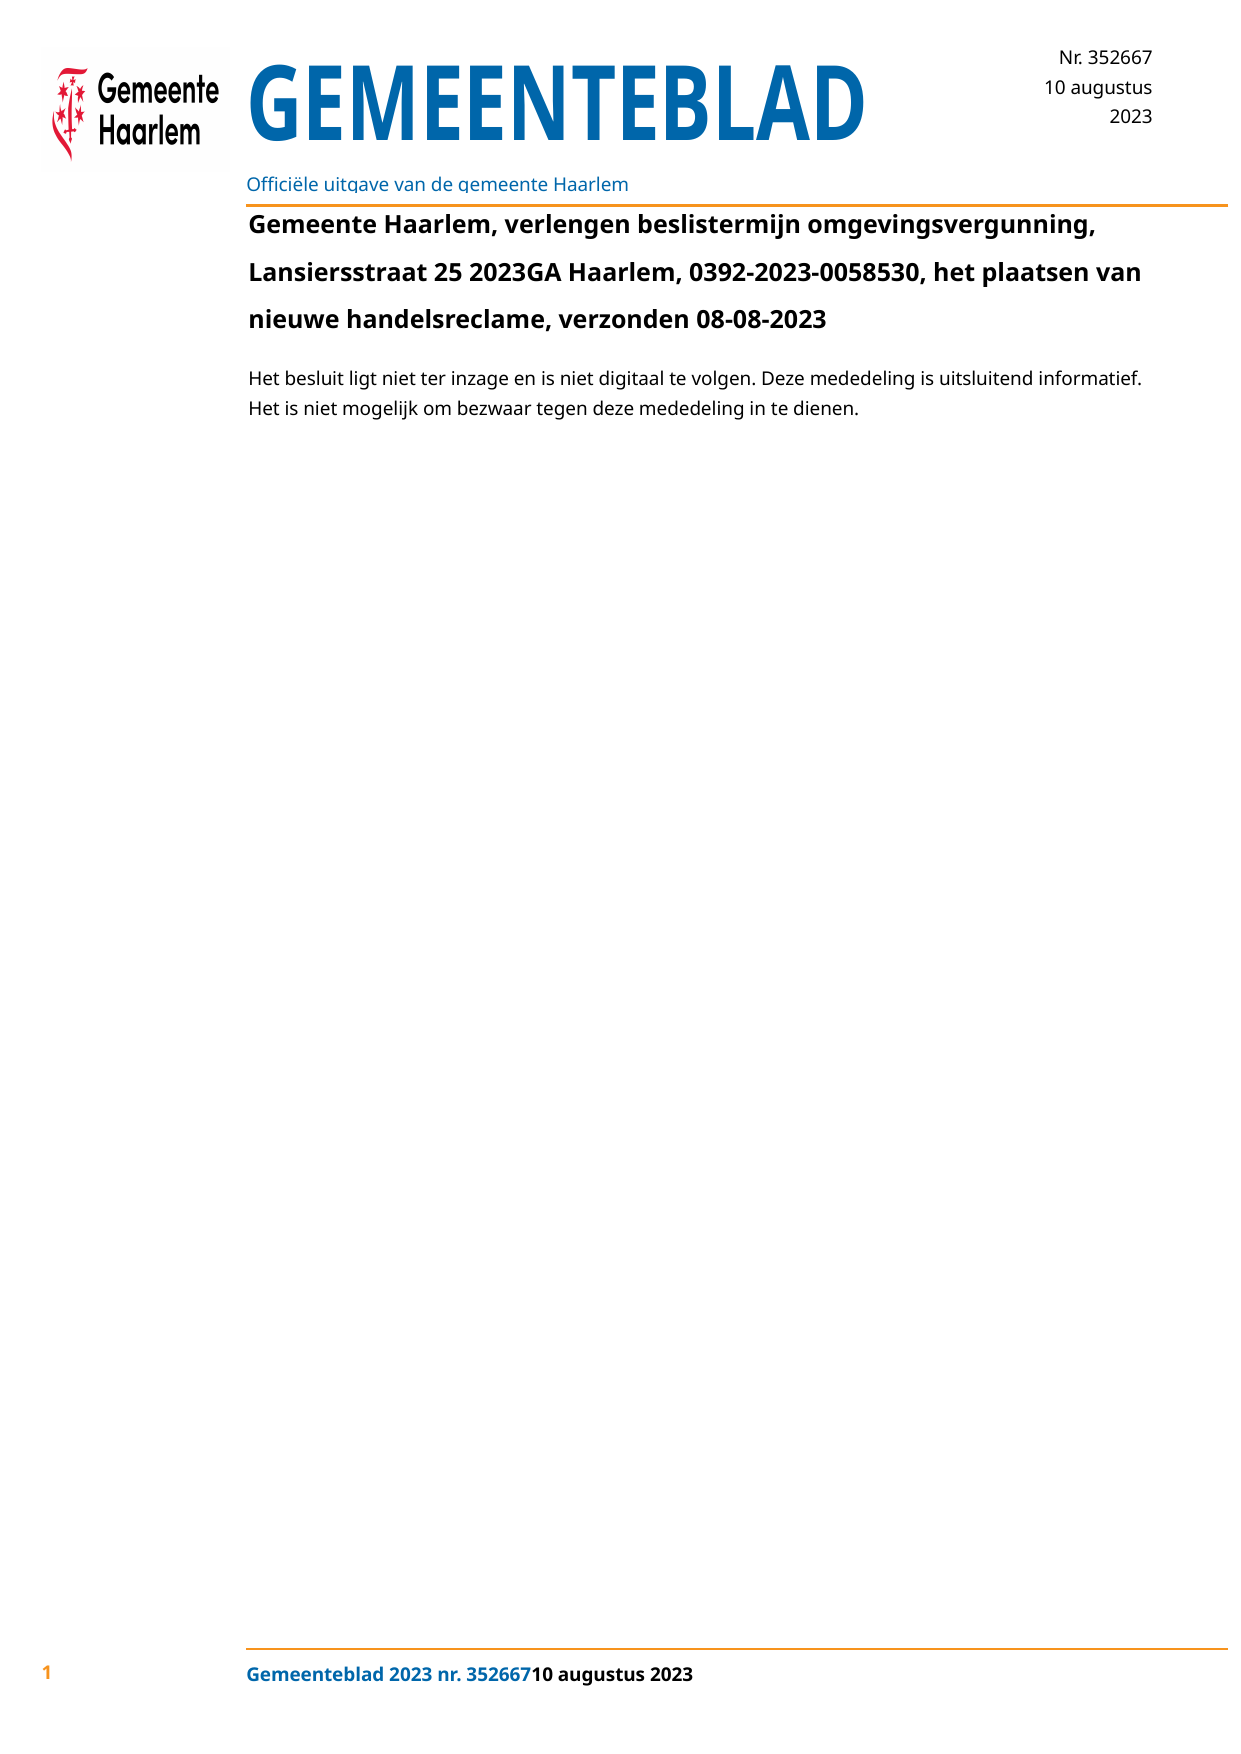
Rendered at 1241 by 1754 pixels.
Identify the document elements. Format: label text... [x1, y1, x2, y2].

text Het besluit ligt niet ter inzage en is niet digitaal te volgen. Deze mededeling is uitsluitend informatief. Het is niet mogelijk om bezwaar tegen deze mededeling in te dienen. [248, 366, 1152, 421]
text Gemeente Haarlem, verlengen beslistermijn omgevingsvergunning, Lansiersstraat 25 2023GA Haarlem, 0392-2023-0058530, het plaatsen van nieuwe handelsreclame, verzonden 08-08-2023 [248, 207, 1152, 336]
picture [41, 47, 231, 172]
